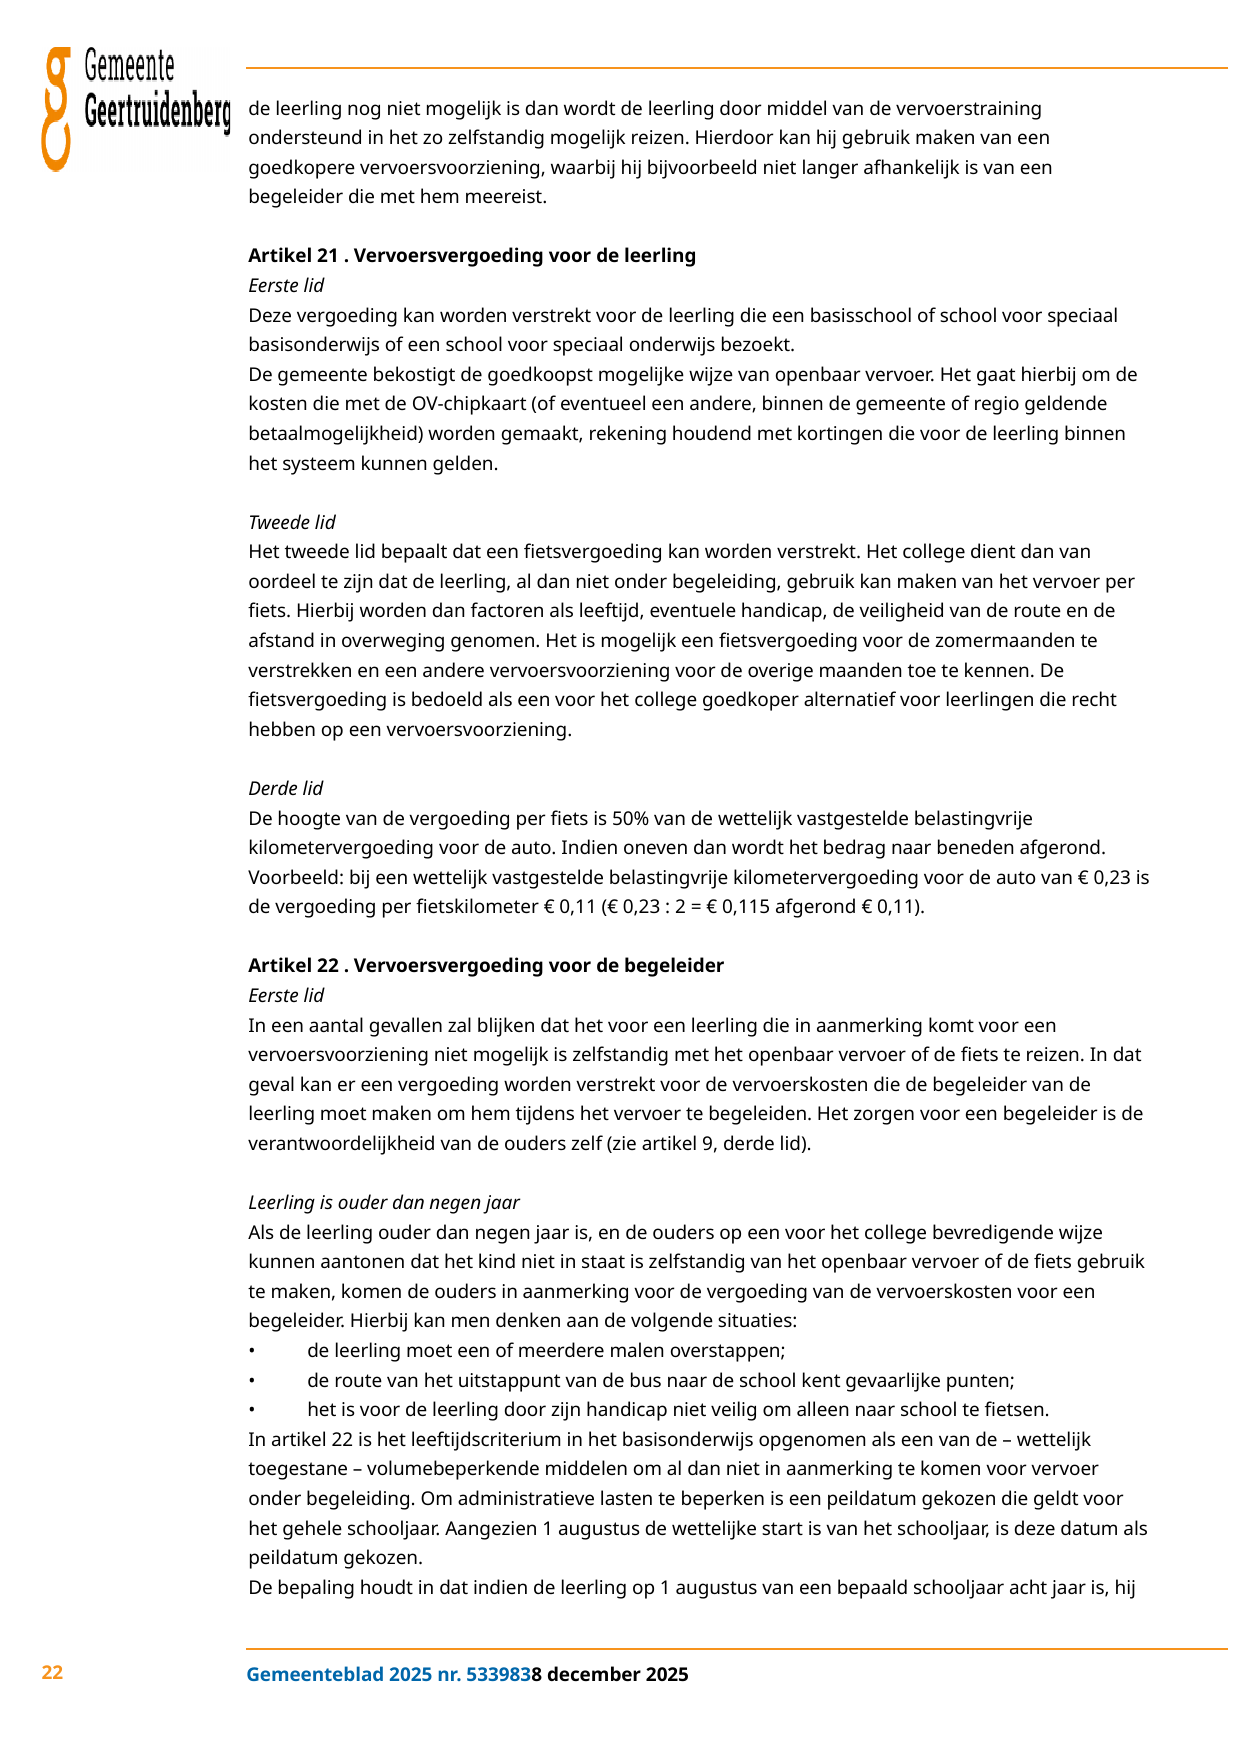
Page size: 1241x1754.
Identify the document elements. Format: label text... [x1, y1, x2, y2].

text Eerste lid [248, 982, 1152, 1008]
picture [41, 47, 231, 172]
text Leerling is ouder dan negen jaar [248, 1189, 1152, 1215]
text De bepaling houdt in dat indien de leerling op 1 augustus van een bepaald schooljaar acht jaar is, hij [248, 1574, 1152, 1600]
text Deze vergoeding kan worden verstrekt voor de leerling die een basisschool of school voor speciaal basisonderwijs of een school voor speciaal onderwijs bezoekt. [248, 302, 1152, 357]
list de route van het uitstappunt van de bus naar de school kent gevaarlijke punten; [248, 1367, 1152, 1393]
text In een aantal gevallen zal blijken dat het voor een leerling die in aanmerking komt voor een vervoersvoorziening niet mogelijk is zelfstandig met het openbaar vervoer of de fiets te reizen. In dat geval kan er een vergoeding worden verstrekt voor de vervoerskosten die de begeleider van de leerling moet maken om hem tijdens het vervoer te begeleiden. Het zorgen voor een begeleider is de verantwoordelijkheid van de ouders zelf (zie artikel 9, derde lid). [248, 1012, 1152, 1156]
list het is voor de leerling door zijn handicap niet veilig om alleen naar school te fietsen. [248, 1396, 1152, 1422]
text De hoogte van de vergoeding per fiets is 50% van de wettelijk vastgestelde belastingvrije kilometervergoeding voor de auto. Indien oneven dan wordt het bedrag naar beneden afgerond. Voorbeeld: bij een wettelijk vastgestelde belastingvrije kilometervergoeding voor de auto van € 0,23 is de vergoeding per fietskilometer € 0,11 (€ 0,23 : 2 = € 0,115 afgerond € 0,11). [248, 805, 1152, 919]
text Eerste lid [248, 272, 1152, 298]
text De gemeente bekostigt de goedkoopst mogelijke wijze van openbaar vervoer. Het gaat hierbij om de kosten die met de OV-chipkaart (of eventueel een andere, binnen de gemeente of regio geldende betaalmogelijkheid) worden gemaakt, rekening houdend met kortingen die voor de leerling binnen het systeem kunnen gelden. [248, 361, 1152, 476]
text Als de leerling ouder dan negen jaar is, en de ouders op een voor het college bevredigende wijze kunnen aantonen dat het kind niet in staat is zelfstandig van het openbaar vervoer of de fiets gebruik te maken, komen de ouders in aanmerking voor de vergoeding van de vervoerskosten voor een begeleider. Hierbij kan men denken aan de volgende situaties: [248, 1219, 1152, 1333]
text Tweede lid [248, 509, 1152, 535]
text In artikel 22 is het leeftijdscriterium in het basisonderwijs opgenomen als een van de – wettelijk toegestane – volumebeperkende middelen om al dan niet in aanmerking te komen voor vervoer onder begeleiding. Om administratieve lasten te beperken is een peildatum gekozen die geldt voor het gehele schooljaar. Aangezien 1 augustus de wettelijke start is van het schooljaar, is deze datum als peildatum gekozen. [248, 1426, 1152, 1570]
text Derde lid [248, 775, 1152, 801]
text Het tweede lid bepaalt dat een fietsvergoeding kan worden verstrekt. Het college dient dan van oordeel te zijn dat de leerling, al dan niet onder begeleiding, gebruik kan maken van het vervoer per fiets. Hierbij worden dan factoren als leeftijd, eventuele handicap, de veiligheid van de route en de afstand in overweging genomen. Het is mogelijk een fietsvergoeding voor de zomermaanden te verstrekken en een andere vervoersvoorziening voor de overige maanden toe te kennen. De fietsvergoeding is bedoeld als een voor het college goedkoper alternatief voor leerlingen die recht hebben op een vervoersvoorziening. [248, 538, 1152, 742]
text Artikel 22 . Vervoersvergoeding voor de begeleider [248, 953, 1152, 978]
list de leerling moet een of meerdere malen overstappen; [248, 1337, 1152, 1363]
text de leerling nog niet mogelijk is dan wordt de leerling door middel van de vervoerstraining ondersteund in het zo zelfstandig mogelijk reizen. Hierdoor kan hij gebruik maken van een goedkopere vervoersvoorziening, waarbij hij bijvoorbeeld niet langer afhankelijk is van een begeleider die met hem meereist. [248, 95, 1152, 209]
text Artikel 21 . Vervoersvergoeding voor de leerling [248, 243, 1152, 268]
